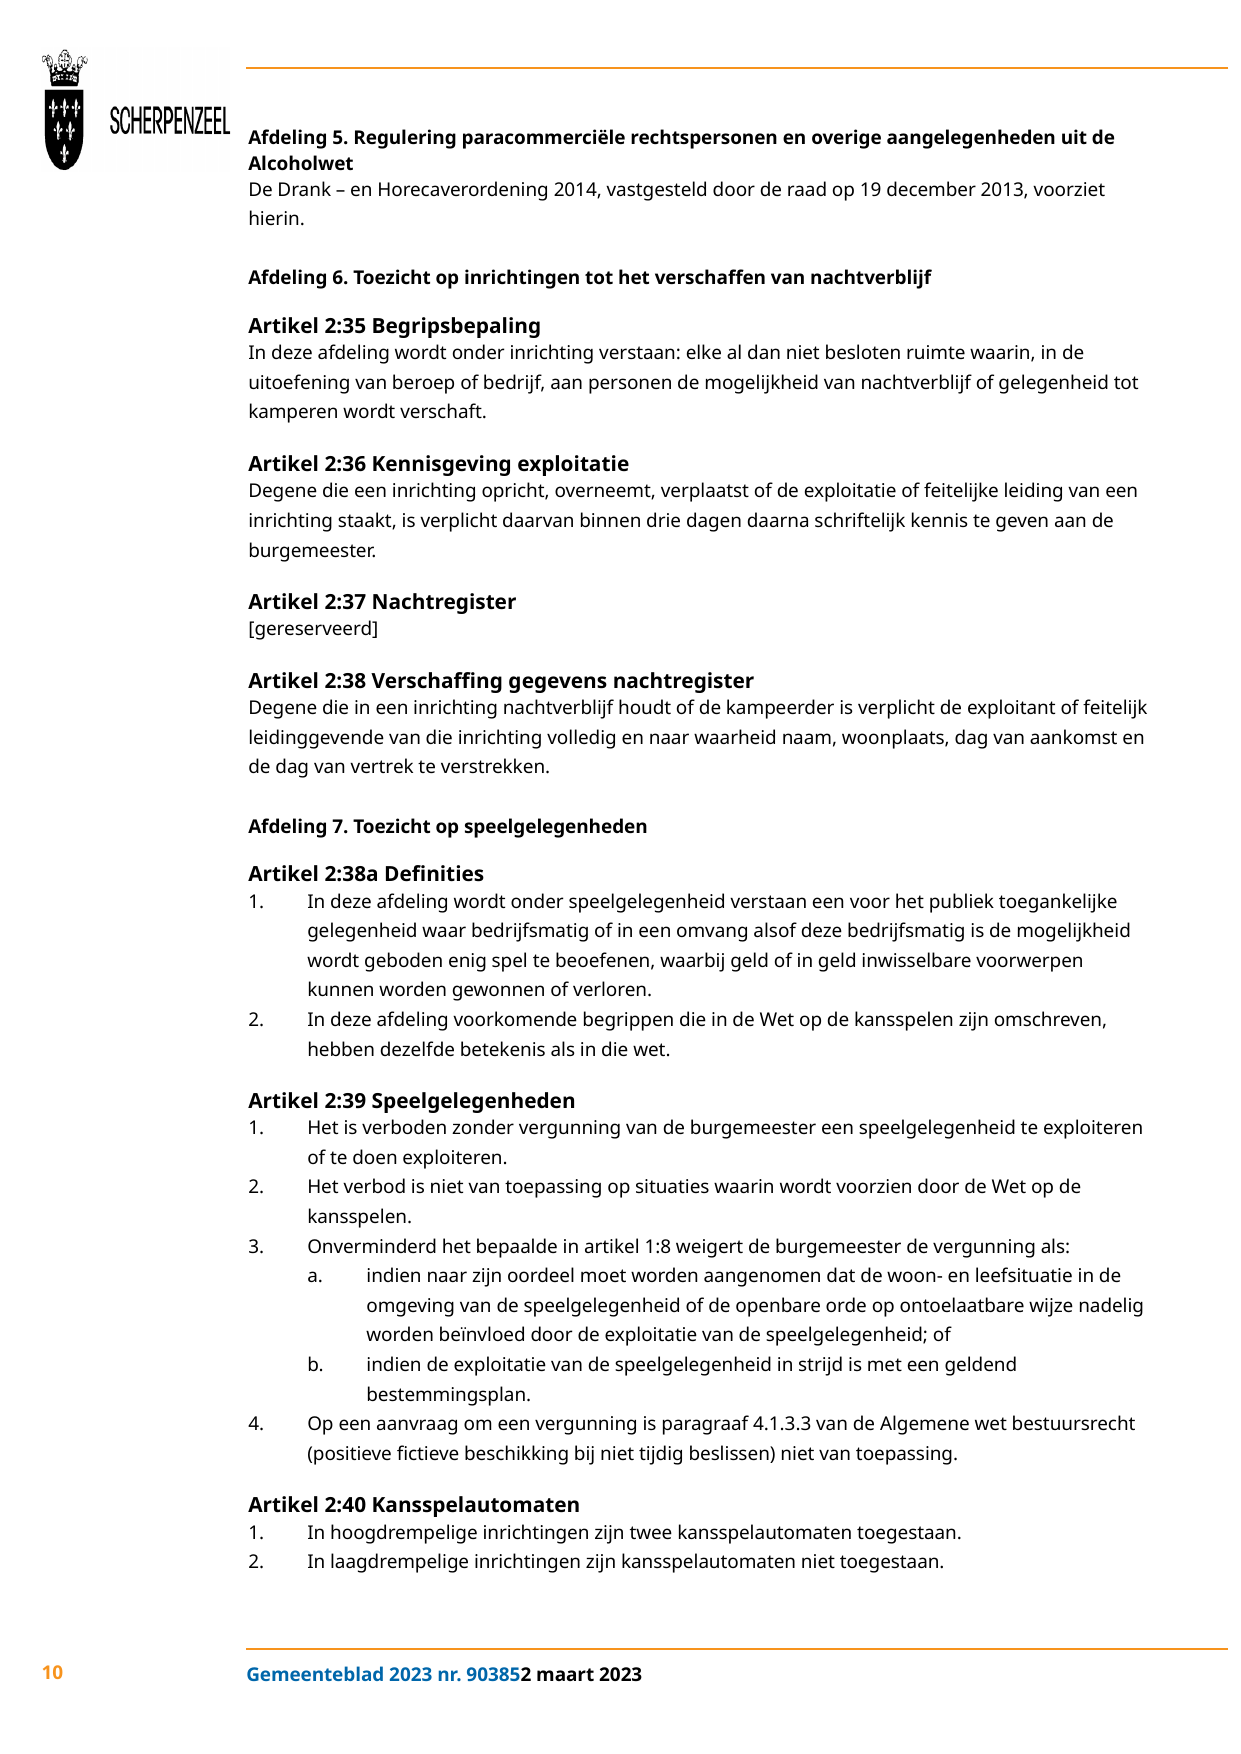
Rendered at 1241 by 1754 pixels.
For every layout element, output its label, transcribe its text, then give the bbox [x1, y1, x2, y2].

text Artikel 2:39 Speelgelegenheden [248, 1086, 1152, 1114]
text In deze afdeling wordt onder inrichting verstaan: elke al dan niet besloten ruimte waarin, in de uitoefening van beroep of bedrijf, aan personen de mogelijkheid van nachtverblijf of gelegenheid tot kamperen wordt verschaft. [248, 339, 1152, 424]
list In deze afdeling voorkomende begrippen die in de Wet op de kansspelen zijn omschreven, hebben dezelfde betekenis als in die wet. [248, 1006, 1152, 1061]
list In deze afdeling wordt onder speelgelegenheid verstaan een voor het publiek toegankelijke gelegenheid waar bedrijfsmatig of in een omvang alsof deze bedrijfsmatig is de mogelijkheid wordt geboden enig spel te beoefenen, waarbij geld of in geld inwisselbare voorwerpen kunnen worden gewonnen of verloren. [248, 888, 1152, 1002]
list In hoogdrempelige inrichtingen zijn twee kansspelautomaten toegestaan. [248, 1519, 1152, 1544]
picture [41, 47, 231, 172]
list In laagdrempelige inrichtingen zijn kansspelautomaten niet toegestaan. [248, 1548, 1152, 1574]
list indien naar zijn oordeel moet worden aangenomen dat de woon- en leefsituatie in de omgeving van de speelgelegenheid of de openbare orde op ontoelaatbare wijze nadelig worden beïnvloed door de exploitatie van de speelgelegenheid; of [307, 1262, 1152, 1347]
text De Drank – en Horecaverordening 2014, vastgesteld door de raad op 19 december 2013, voorziet hierin. [248, 176, 1152, 231]
text Degene die in een inrichting nachtverblijf houdt of de kampeerder is verplicht de exploitant of feitelijk leidinggevende van die inrichting volledig en naar waarheid naam, woonplaats, dag van aankomst en de dag van vertrek te verstrekken. [248, 694, 1152, 779]
text Artikel 2:38a Definities [248, 859, 1152, 888]
text Artikel 2:40 Kansspelautomaten [248, 1490, 1152, 1519]
text Artikel 2:38 Verschaffing gegevens nachtregister [248, 666, 1152, 694]
list Onverminderd het bepaalde in artikel 1:8 weigert de burgemeester de vergunning als: [248, 1233, 1152, 1259]
list Het verbod is niet van toepassing op situaties waarin wordt voorzien door de Wet op de kansspelen. [248, 1174, 1152, 1229]
text Afdeling 5. Regulering paracommerciële rechtspersonen en overige aangelegenheden uit de Alcoholwet [248, 124, 1152, 176]
text Artikel 2:37 Nachtregister [248, 587, 1152, 616]
text Afdeling 6. Toezicht op inrichtingen tot het verschaffen van nachtverblijf [248, 264, 1152, 290]
list Op een aanvraag om een vergunning is paragraaf 4.1.3.3 van de Algemene wet bestuursrecht (positieve fictieve beschikking bij niet tijdig beslissen) niet van toepassing. [248, 1410, 1152, 1466]
list indien de exploitatie van de speelgelegenheid in strijd is met een geldend bestemmingsplan. [307, 1351, 1152, 1407]
text Artikel 2:35 Begripsbepaling [248, 311, 1152, 339]
text Artikel 2:36 Kennisgeving exploitatie [248, 449, 1152, 478]
text Degene die een inrichting opricht, overneemt, verplaatst of de exploitatie of feitelijke leiding van een inrichting staakt, is verplicht daarvan binnen drie dagen daarna schriftelijk kennis te geven aan de burgemeester. [248, 478, 1152, 562]
text Afdeling 7. Toezicht op speelgelegenheden [248, 813, 1152, 838]
text [gereserveerd] [248, 616, 1152, 641]
list Het is verboden zonder vergunning van de burgemeester een speelgelegenheid te exploiteren of te doen exploiteren. [248, 1114, 1152, 1170]
